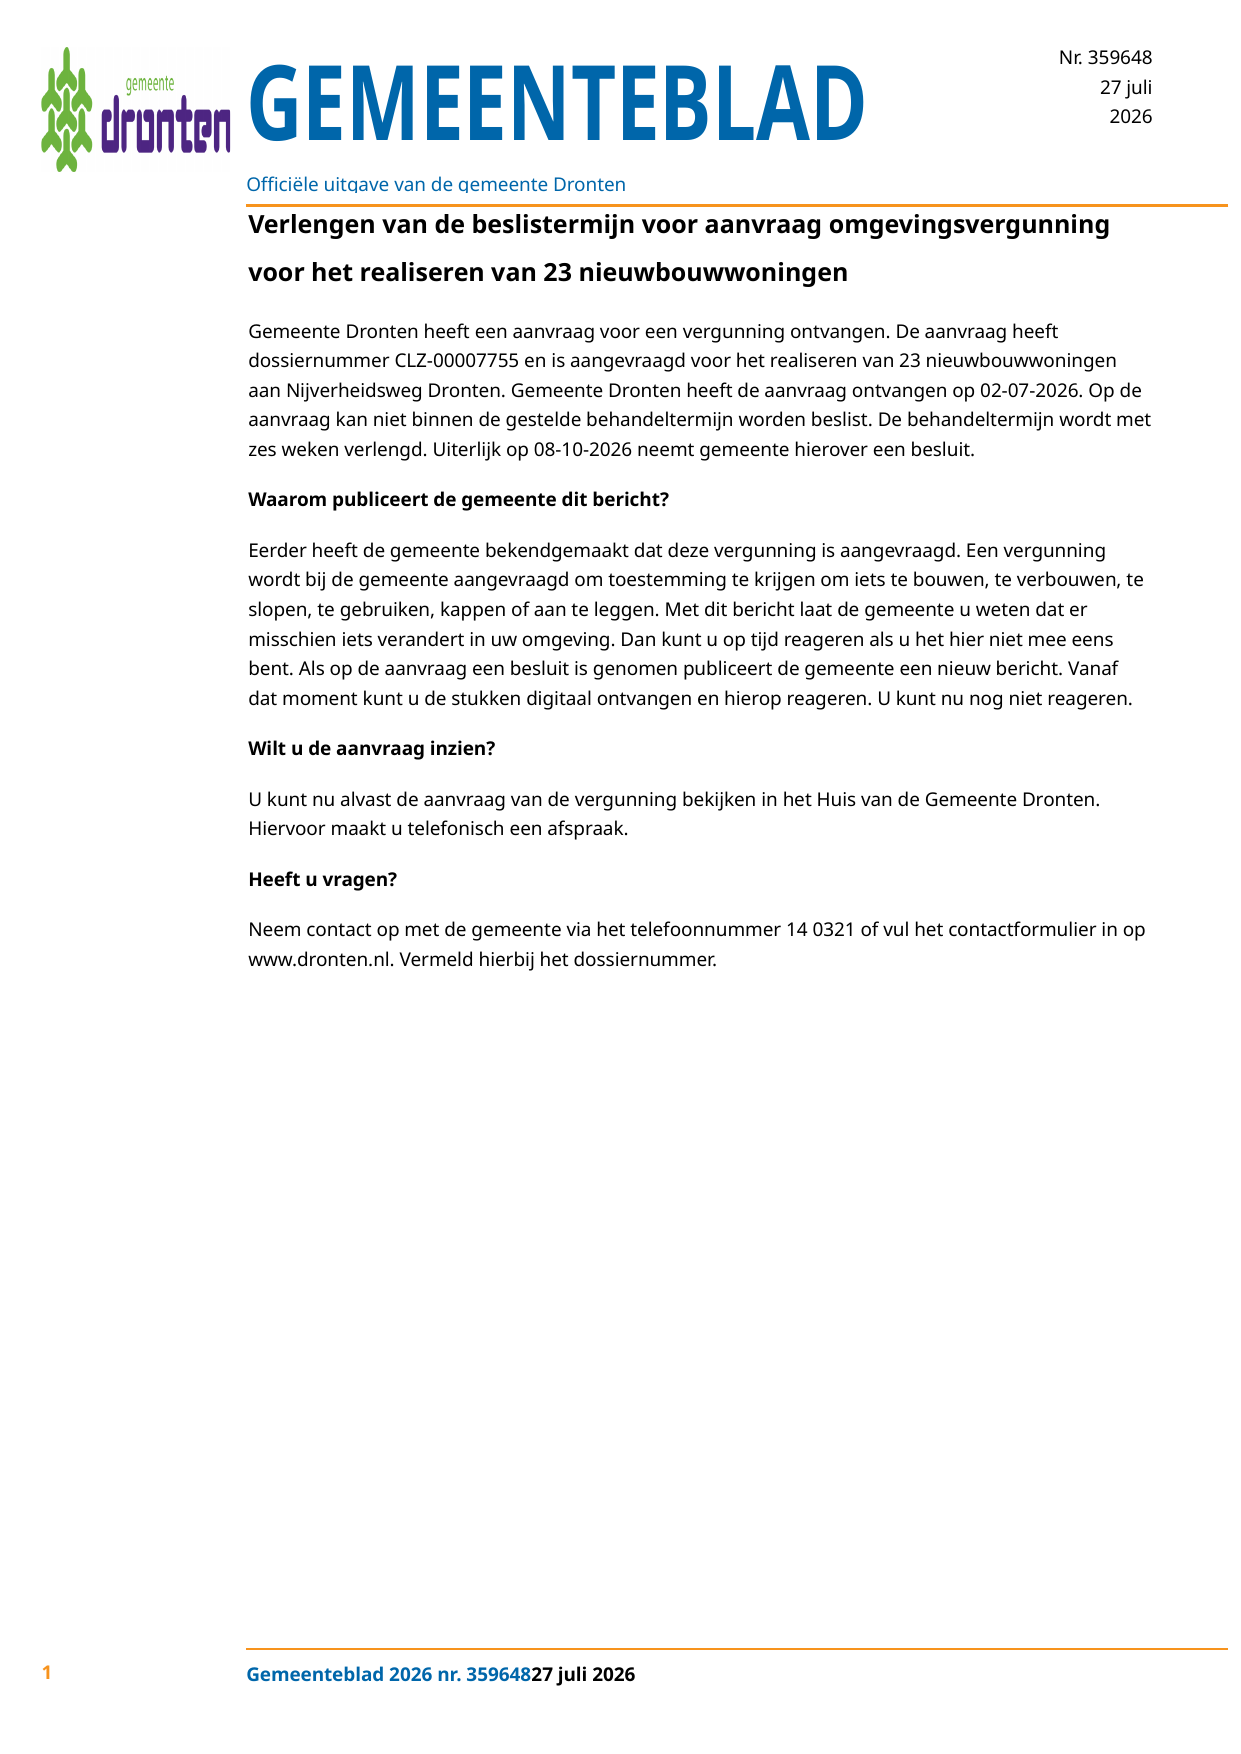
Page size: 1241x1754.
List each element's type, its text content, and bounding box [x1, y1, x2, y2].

picture [41, 47, 231, 172]
text Verlengen van de beslistermijn voor aanvraag omgevingsvergunning voor het realiseren van 23 nieuwbouwwoningen [248, 207, 1152, 288]
text Gemeente Dronten heeft een aanvraag voor een vergunning ontvangen. De aanvraag heeft dossiernummer CLZ-00007755 en is aangevraagd voor het realiseren van 23 nieuwbouwwoningen aan Nijverheidsweg Dronten. Gemeente Dronten heeft de aanvraag ontvangen op 02-07-2026. Op de aanvraag kan niet binnen de gestelde behandeltermijn worden beslist. De behandeltermijn wordt met zes weken verlengd. Uiterlijk op 08-10-2026 neemt gemeente hierover een besluit. [248, 318, 1152, 462]
text Heeft u vragen? [248, 866, 1152, 892]
text Waarom publiceert de gemeente dit bericht? [248, 487, 1152, 512]
text U kunt nu alvast de aanvraag van de vergunning bekijken in het Huis van de Gemeente Dronten. Hiervoor maakt u telefonisch een afspraak. [248, 786, 1152, 841]
text Wilt u de aanvraag inzien? [248, 735, 1152, 761]
text Eerder heeft de gemeente bekendgemaakt dat deze vergunning is aangevraagd. Een vergunning wordt bij de gemeente aangevraagd om toestemming te krijgen om iets te bouwen, te verbouwen, te slopen, te gebruiken, kappen of aan te leggen. Met dit bericht laat de gemeente u weten dat er misschien iets verandert in uw omgeving. Dan kunt u op tijd reageren als u het hier niet mee eens bent. Als op de aanvraag een besluit is genomen publiceert de gemeente een nieuw bericht. Vanaf dat moment kunt u de stukken digitaal ontvangen en hierop reageren. U kunt nu nog niet reageren. [248, 537, 1152, 711]
text Neem contact op met de gemeente via het telefoonnummer 14 0321 of vul het contactformulier in op www.dronten.nl. Vermeld hierbij het dossiernummer. [248, 916, 1152, 972]
